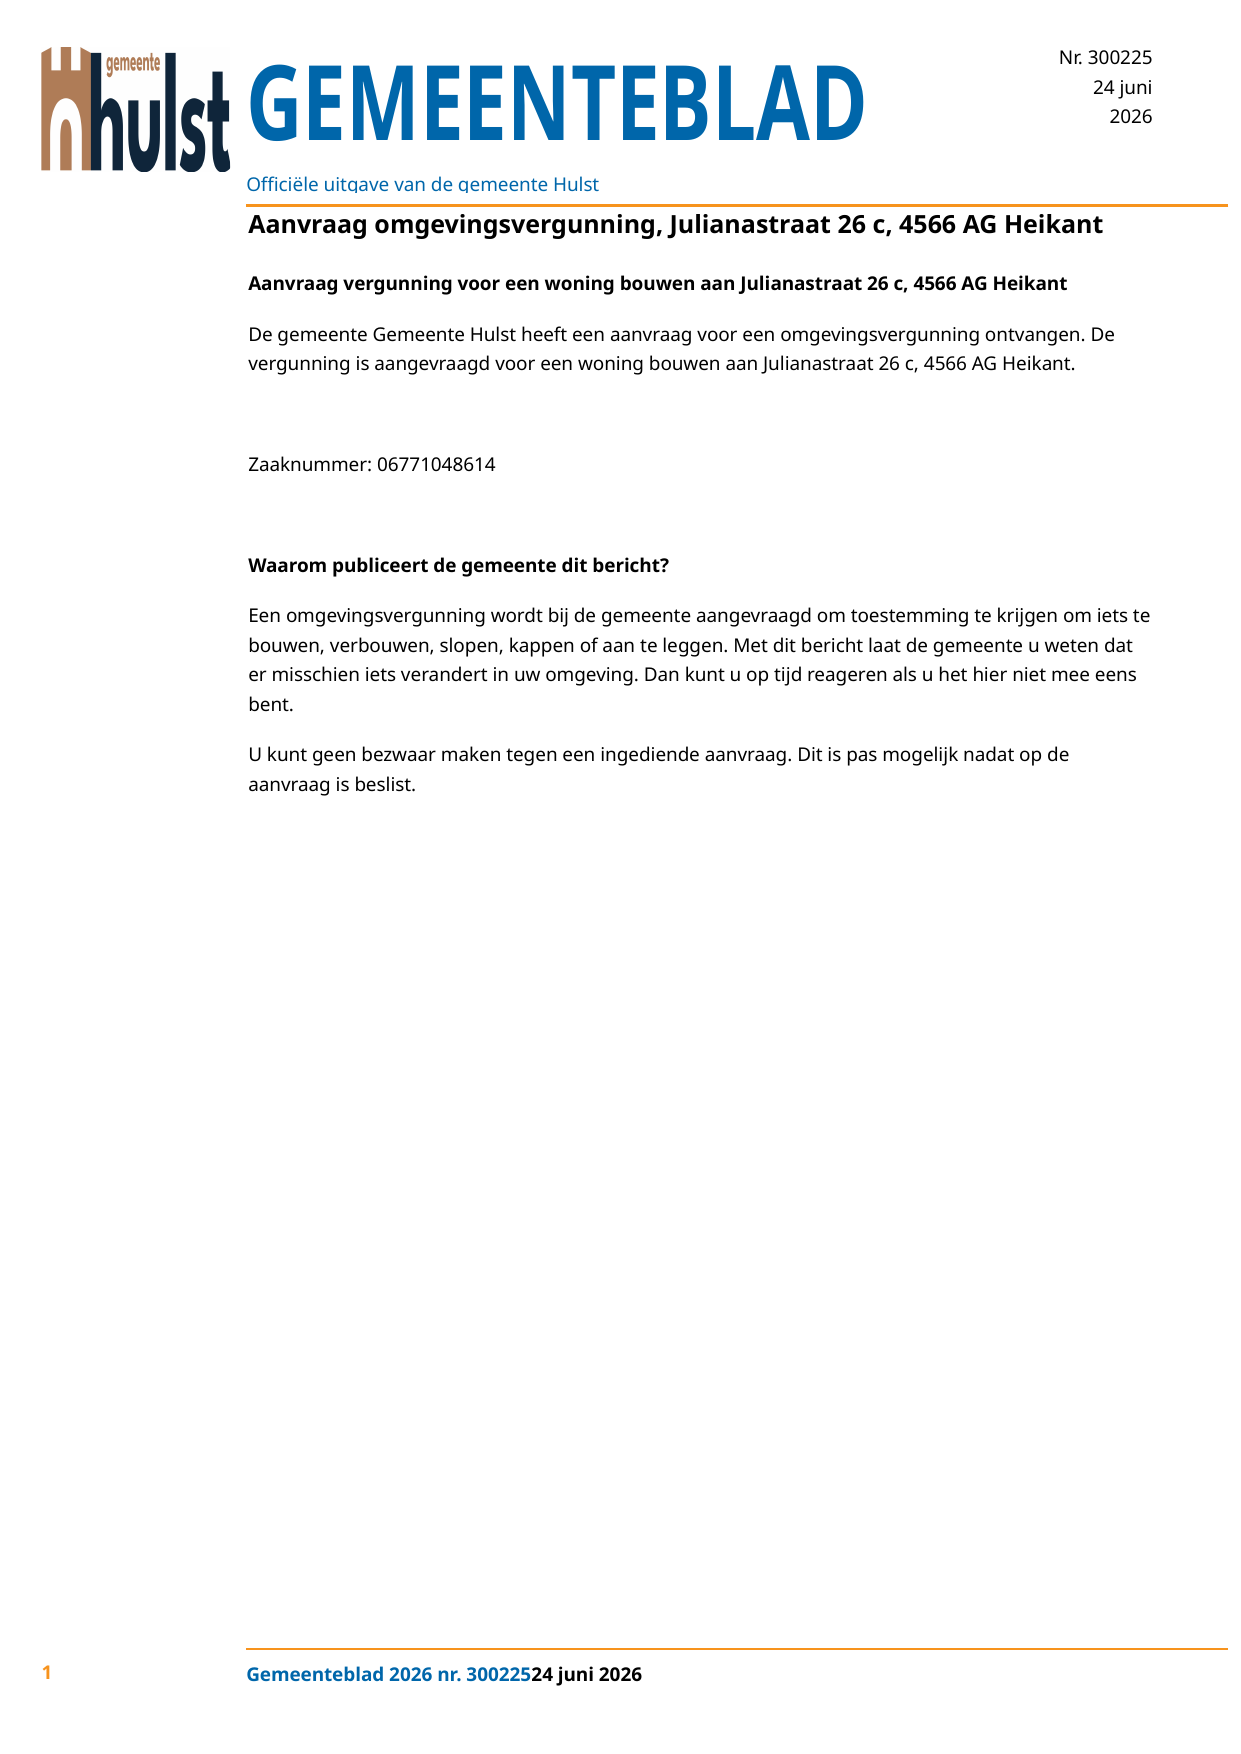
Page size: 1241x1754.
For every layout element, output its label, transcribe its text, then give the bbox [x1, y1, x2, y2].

picture [41, 47, 231, 172]
text U kunt geen bezwaar maken tegen een ingediende aanvraag. Dit is pas mogelijk nadat op de aanvraag is beslist. [248, 742, 1152, 797]
text Aanvraag vergunning voor een woning bouwen aan Julianastraat 26 c, 4566 AG Heikant [248, 270, 1152, 296]
text De gemeente Gemeente Hulst heeft een aanvraag voor een omgevingsvergunning ontvangen. De vergunning is aangevraagd voor een woning bouwen aan Julianastraat 26 c, 4566 AG Heikant. [248, 321, 1152, 376]
text Aanvraag omgevingsvergunning, Julianastraat 26 c, 4566 AG Heikant [248, 207, 1152, 241]
text Zaaknummer: 06771048614 [248, 451, 1152, 477]
text Een omgevingsvergunning wordt bij de gemeente aangevraagd om toestemming te krijgen om iets te bouwen, verbouwen, slopen, kappen of aan te leggen. Met dit bericht laat de gemeente u weten dat er misschien iets verandert in uw omgeving. Dan kunt u op tijd reageren als u het hier niet mee eens bent. [248, 602, 1152, 717]
text Waarom publiceert de gemeente dit bericht? [248, 552, 1152, 578]
